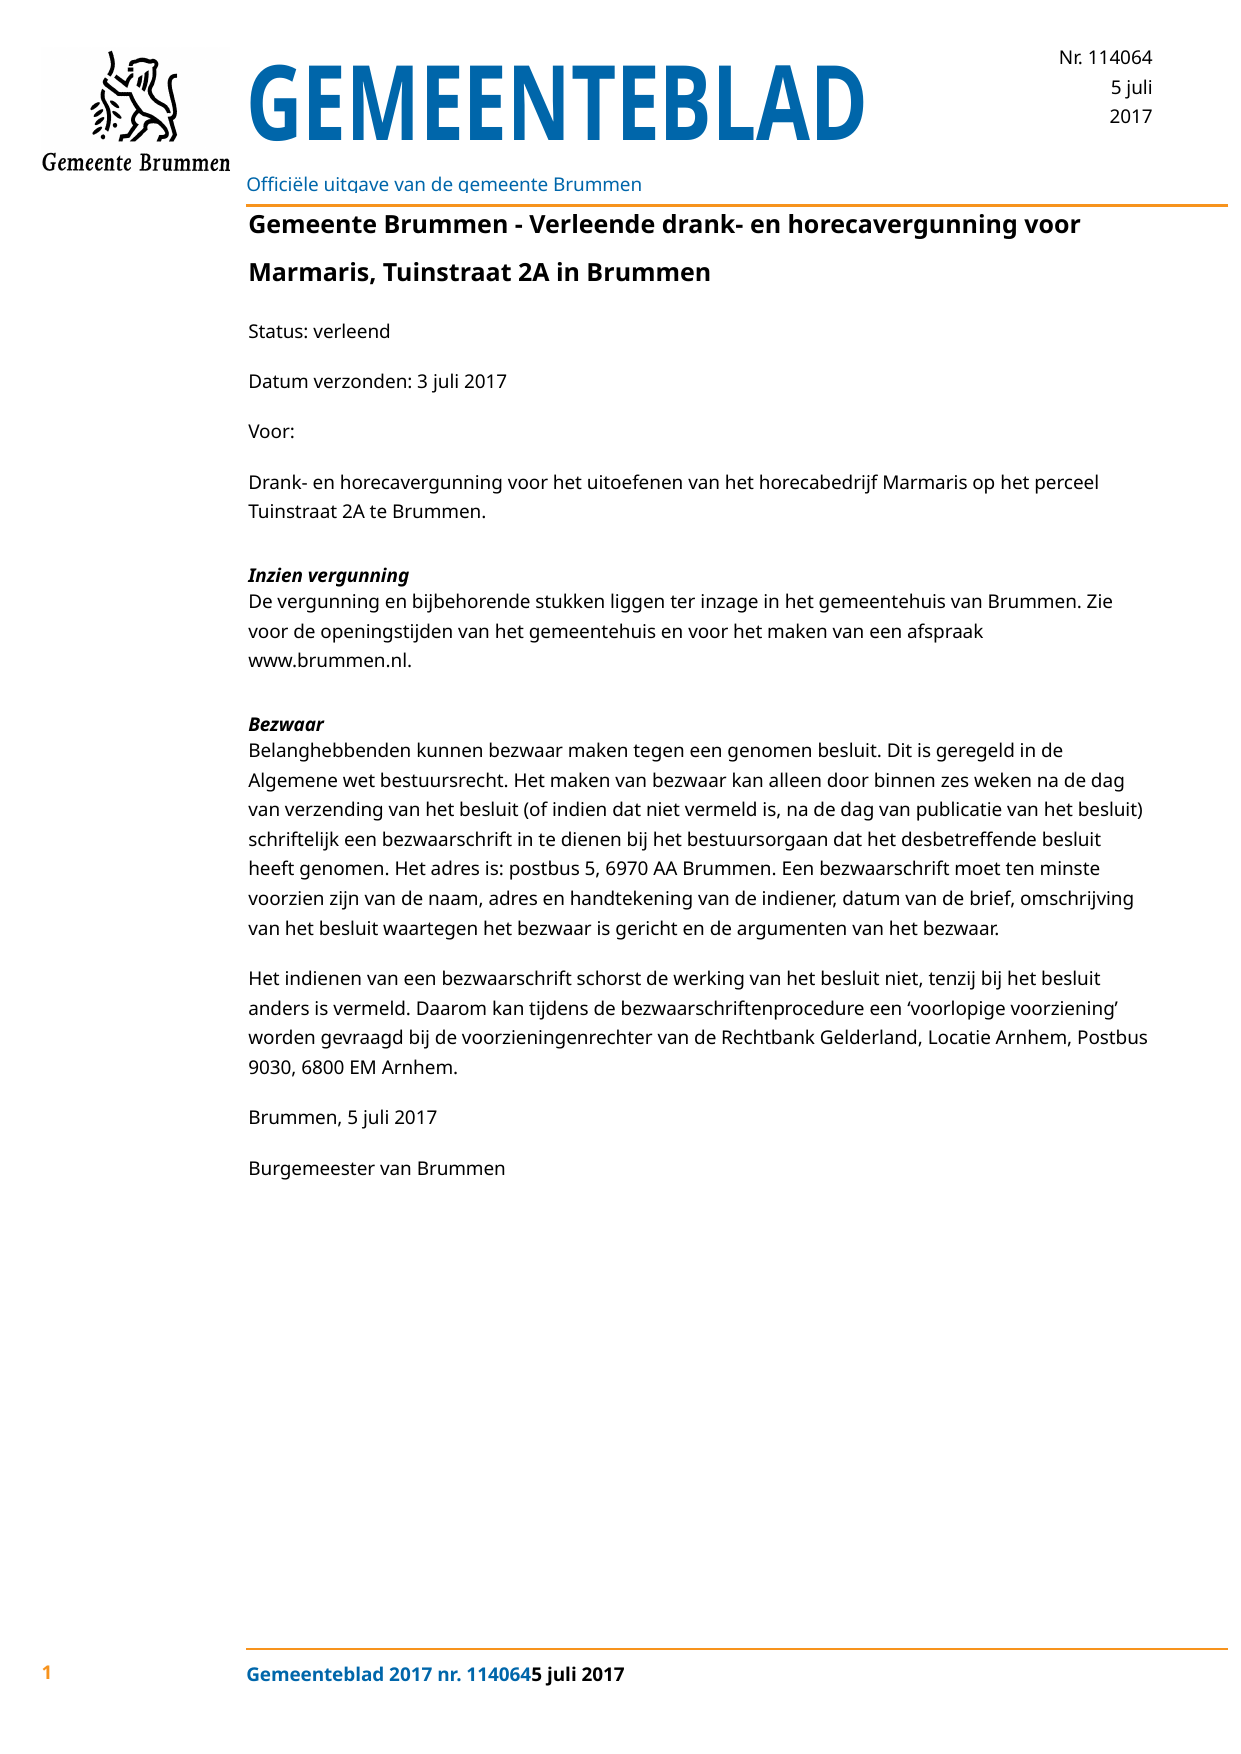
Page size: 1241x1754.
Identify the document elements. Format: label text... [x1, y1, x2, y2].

text Bezwaar [248, 712, 1152, 737]
text Status: verleend [248, 318, 1152, 344]
text Datum verzonden: 3 juli 2017 [248, 368, 1152, 394]
text Inzien vergunning [248, 563, 1152, 588]
text Het indienen van een bezwaarschrift schorst de werking van het besluit niet, tenzij bij het besluit anders is vermeld. Daarom kan tijdens de bezwaarschriftenprocedure een ‘voorlopige voorziening’ worden gevraagd bij de voorzieningenrechter van de Rechtbank Gelderland, Locatie Arnhem, Postbus 9030, 6800 EM Arnhem. [248, 965, 1152, 1080]
text Belanghebbenden kunnen bezwaar maken tegen een genomen besluit. Dit is geregeld in de Algemene wet bestuursrecht. Het maken van bezwaar kan alleen door binnen zes weken na de dag van verzending van het besluit (of indien dat niet vermeld is, na de dag van publicatie van het besluit) schriftelijk een bezwaarschrift in te dienen bij het bestuursorgaan dat het desbetreffende besluit heeft genomen. Het adres is: postbus 5, 6970 AA Brummen. Een bezwaarschrift moet ten minste voorzien zijn van de naam, adres en handtekening van de indiener, datum van de brief, omschrijving van het besluit waartegen het bezwaar is gericht en de argumenten van het bezwaar. [248, 737, 1152, 941]
picture [41, 47, 231, 172]
text De vergunning en bijbehorende stukken liggen ter inzage in het gemeentehuis van Brummen. Zie voor de openingstijden van het gemeentehuis en voor het maken van een afspraak www.brummen.nl. [248, 588, 1152, 673]
text Brummen, 5 juli 2017 [248, 1104, 1152, 1130]
text Drank- en horecavergunning voor het uitoefenen van het horecabedrijf Marmaris op het perceel Tuinstraat 2A te Brummen. [248, 469, 1152, 524]
text Voor: [248, 419, 1152, 444]
text Gemeente Brummen - Verleende drank- en horecavergunning voor Marmaris, Tuinstraat 2A in Brummen [248, 207, 1152, 288]
text Burgemeester van Brummen [248, 1155, 1152, 1181]
